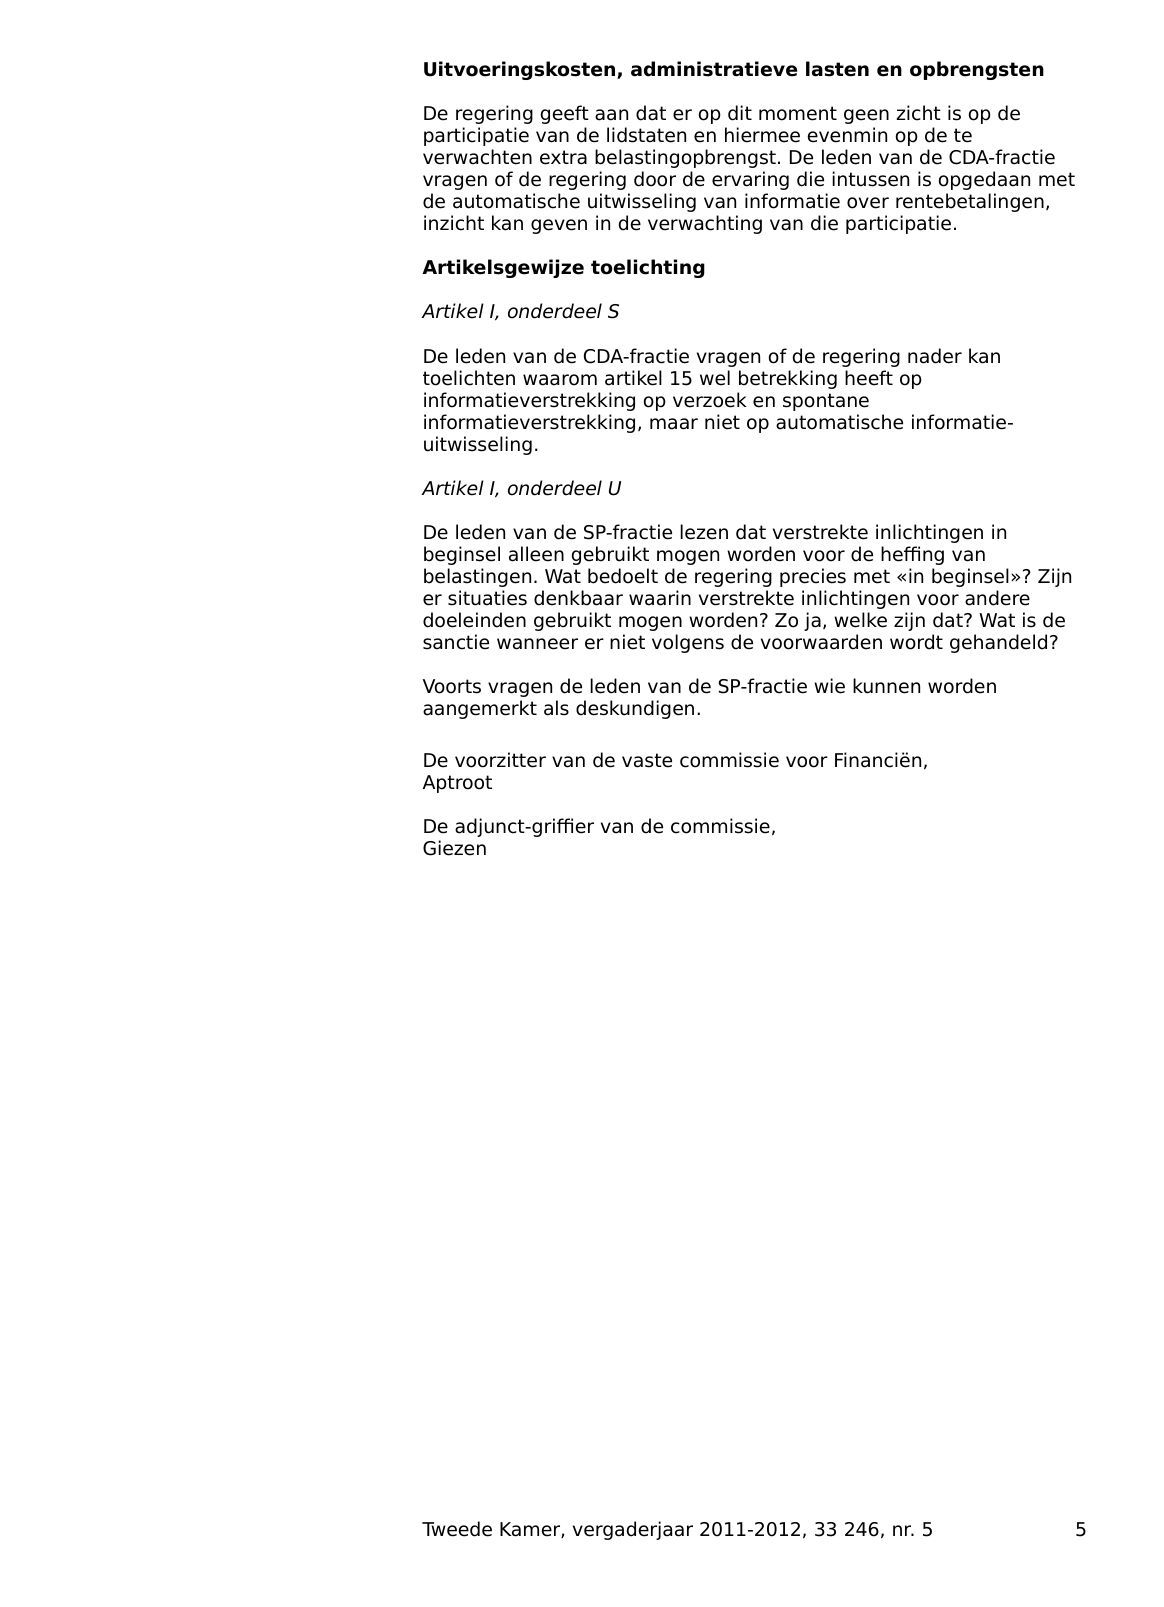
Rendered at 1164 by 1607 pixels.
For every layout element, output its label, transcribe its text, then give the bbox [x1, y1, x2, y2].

subtitle Artikelsgewijze toelichting [422, 257, 1087, 279]
text De leden van de SP-fractie lezen dat verstrekte inlichtingen in beginsel alleen gebruikt mogen worden voor de heffing van belastingen. Wat bedoelt de regering precies met «in beginsel»? Zijn er situaties denkbaar waarin verstrekte inlichtingen voor andere doeleinden gebruikt mogen worden? Zo ja, welke zijn dat? Wat is de sanctie wanneer er niet volgens de voorwaarden wordt gehandeld? [422, 522, 1087, 654]
text De regering geeft aan dat er op dit moment geen zicht is op de participatie van de lidstaten en hiermee evenmin op de te verwachten extra belastingopbrengst. De leden van de CDA-fractie vragen of de regering door de ervaring die intussen is opgedaan met de automatische uitwisseling van informatie over rentebetalingen, inzicht kan geven in de verwachting van die participatie. [422, 103, 1087, 235]
text De leden van de CDA-fractie vragen of de regering nader kan toelichten waarom artikel 15 wel betrekking heeft op informatieverstrekking op verzoek en spontane informatieverstrekking, maar niet op automatische informatie-uitwisseling. [422, 346, 1087, 456]
text De adjunct-griffier van de commissie, Giezen [422, 816, 1087, 860]
subtitle Artikel I, onderdeel U [422, 478, 1087, 500]
subtitle Uitvoeringskosten, administratieve lasten en opbrengsten [422, 59, 1087, 81]
text De voorzitter van de vaste commissie voor Financiën, Aptroot [422, 750, 1087, 794]
subtitle Artikel I, onderdeel S [422, 301, 1087, 323]
text Voorts vragen de leden van de SP-fractie wie kunnen worden aangemerkt als deskundigen. [422, 676, 1087, 720]
